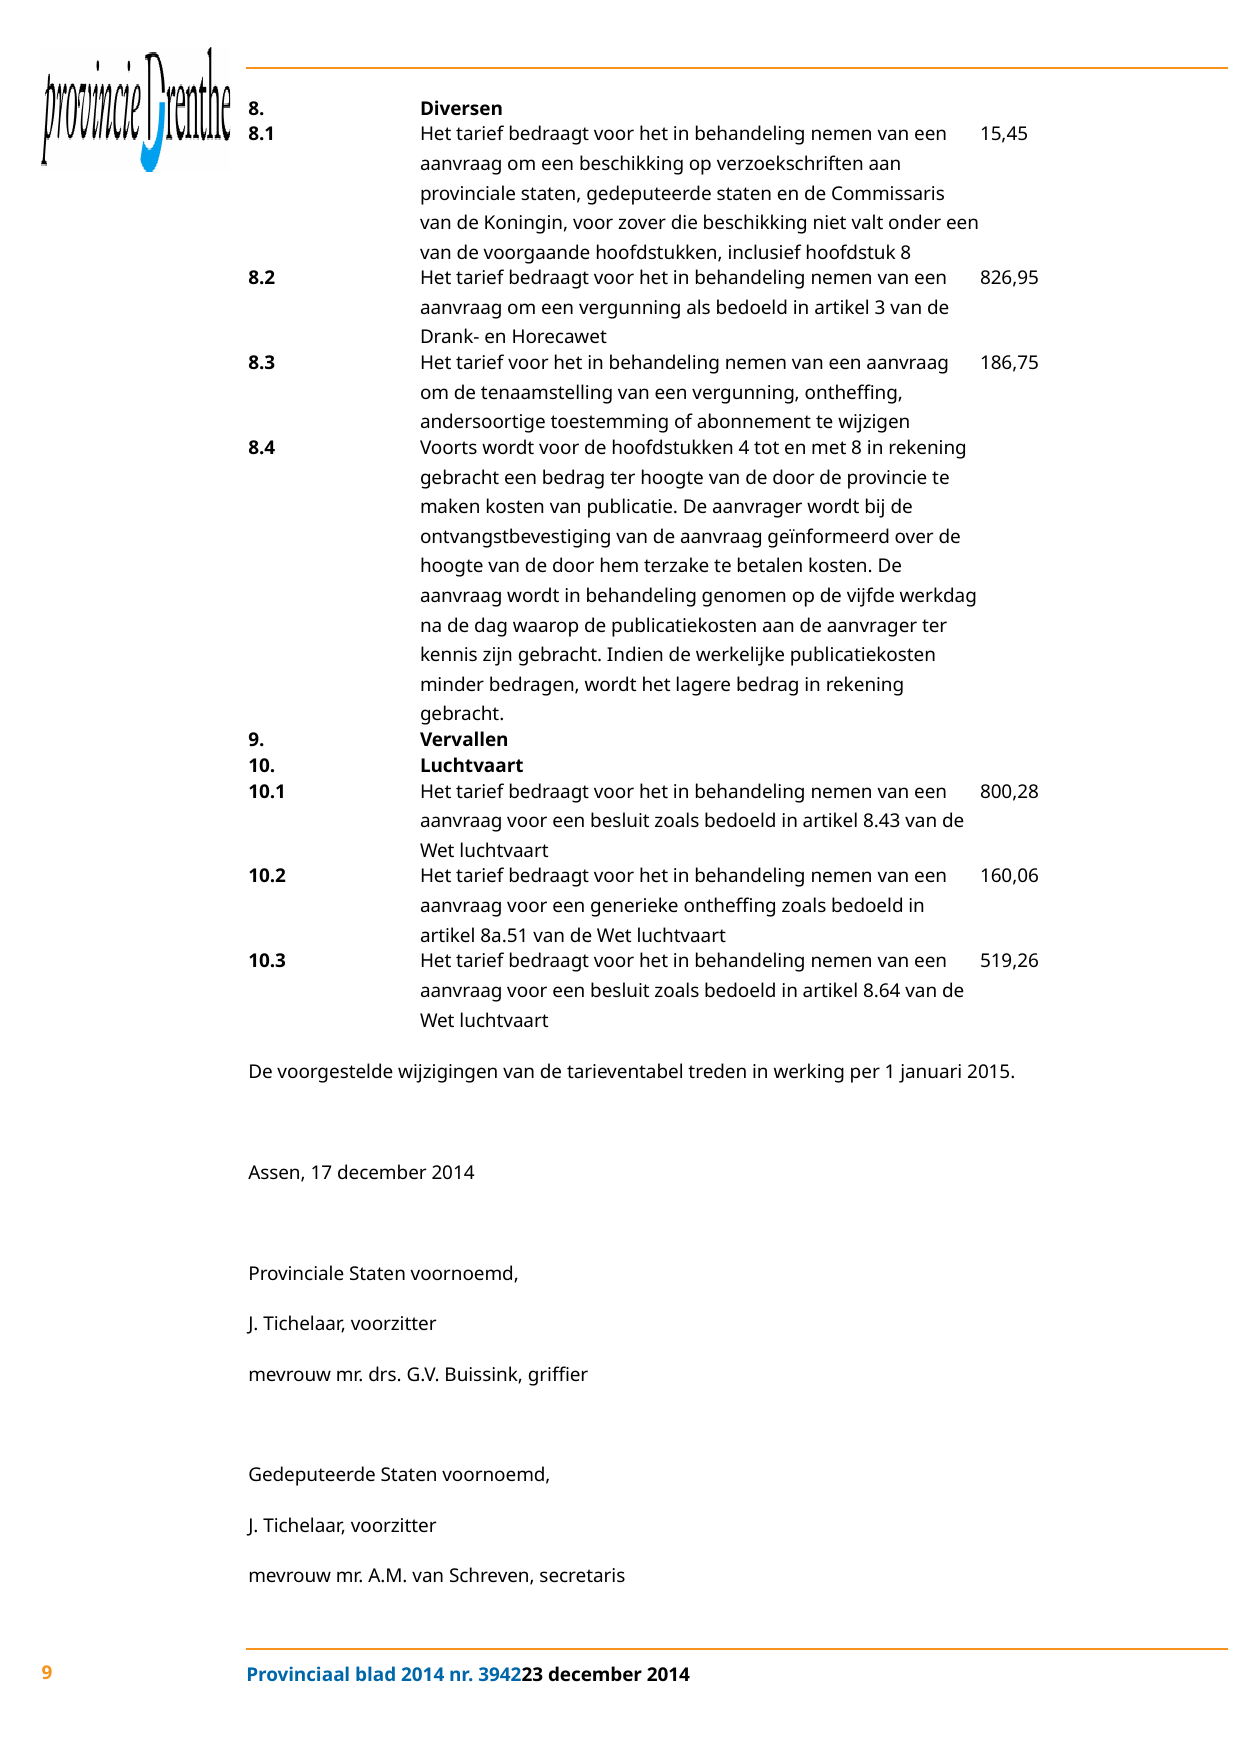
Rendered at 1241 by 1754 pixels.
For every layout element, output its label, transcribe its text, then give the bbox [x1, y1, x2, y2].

text mevrouw mr. A.M. van Schreven, secretaris [248, 1562, 1152, 1588]
table_cell [980, 726, 1152, 752]
table_cell 8. [248, 95, 420, 121]
text Gedeputeerde Staten voornoemd, [248, 1462, 1152, 1487]
table_cell Voorts wordt voor de hoofdstukken 4 tot en met 8 in rekening gebracht een bedrag ter hoogte van de door de provincie te maken kosten van publicatie. De aanvrager wordt bij de ontvangstbevestiging van de aanvraag geïnformeerd over de hoogte van de door hem terzake te betalen kosten. De aanvraag wordt in behandeling genomen op de vijfde werkdag na de dag waarop de publicatiekosten aan de aanvrager ter kennis zijn gebracht. Indien de werkelijke publicatiekosten minder bedragen, wordt het lagere bedrag in rekening gebracht. [420, 434, 980, 726]
table_cell [980, 434, 1152, 726]
table_cell 186,75 [980, 350, 1152, 434]
text mevrouw mr. drs. G.V. Buissink, griffier [248, 1361, 1152, 1386]
table_cell [980, 752, 1152, 778]
table_cell 8.4 [248, 434, 420, 726]
text Provinciale Staten voornoemd, [248, 1260, 1152, 1286]
text Assen, 17 december 2014 [248, 1159, 1152, 1185]
text J. Tichelaar, voorzitter [248, 1512, 1152, 1538]
table_cell 519,26 [980, 948, 1152, 1032]
table_cell Vervallen [420, 726, 980, 752]
table_cell Het tarief bedraagt voor het in behandeling nemen van een aanvraag voor een besluit zoals bedoeld in artikel 8.64 van de Wet luchtvaart [420, 948, 980, 1032]
table_cell 10.2 [248, 863, 420, 948]
table_cell 10.3 [248, 948, 420, 1032]
table_cell 160,06 [980, 863, 1152, 948]
table_cell 10.1 [248, 778, 420, 863]
table_cell [980, 95, 1152, 121]
table_cell Het tarief bedraagt voor het in behandeling nemen van een aanvraag om een beschikking op verzoekschriften aan provinciale staten, gedeputeerde staten en de Commissaris van de Koningin, voor zover die beschikking niet valt onder een van de voorgaande hoofdstukken, inclusief hoofdstuk 8 [420, 121, 980, 264]
table_cell Luchtvaart [420, 752, 980, 778]
table_cell 800,28 [980, 778, 1152, 863]
table_cell Het tarief bedraagt voor het in behandeling nemen van een aanvraag voor een generieke ontheffing zoals bedoeld in artikel 8a.51 van de Wet luchtvaart [420, 863, 980, 948]
table_cell Diversen [420, 95, 980, 121]
table_cell Het tarief bedraagt voor het in behandeling nemen van een aanvraag voor een besluit zoals bedoeld in artikel 8.43 van de Wet luchtvaart [420, 778, 980, 863]
table_cell 8.2 [248, 265, 420, 349]
table_cell 10. [248, 752, 420, 778]
table_cell 15,45 [980, 121, 1152, 264]
text J. Tichelaar, voorzitter [248, 1310, 1152, 1336]
text De voorgestelde wijzigingen van de tarieventabel treden in werking per 1 januari 2015. [248, 1058, 1152, 1084]
table_cell 8.1 [248, 121, 420, 264]
table_cell 826,95 [980, 265, 1152, 349]
table_cell Het tarief voor het in behandeling nemen van een aanvraag om de tenaamstelling van een vergunning, ontheffing, andersoortige toestemming of abonnement te wijzigen [420, 350, 980, 434]
table_cell 9. [248, 726, 420, 752]
picture [41, 47, 231, 172]
table_cell Het tarief bedraagt voor het in behandeling nemen van een aanvraag om een vergunning als bedoeld in artikel 3 van de Drank- en Horecawet [420, 265, 980, 349]
table_cell 8.3 [248, 350, 420, 434]
